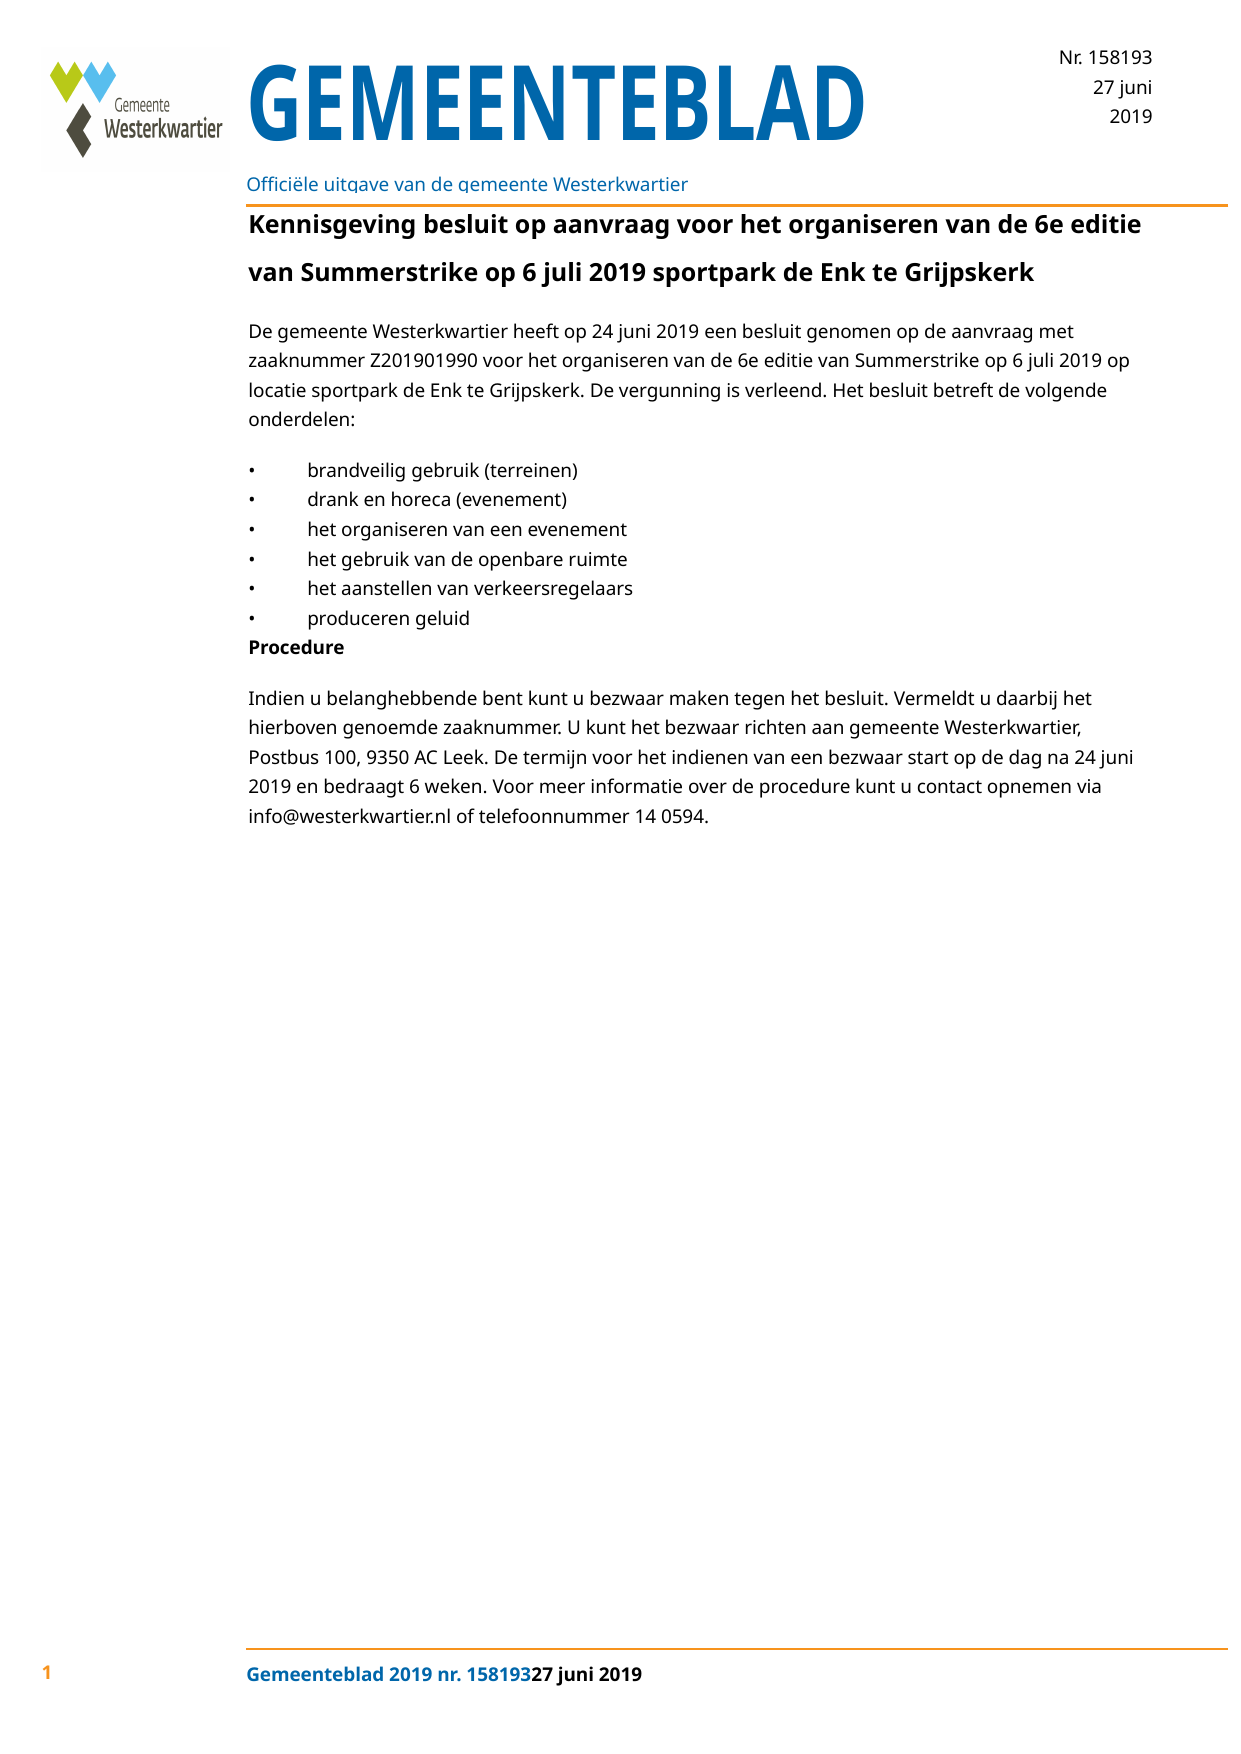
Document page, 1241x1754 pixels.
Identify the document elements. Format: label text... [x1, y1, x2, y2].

list drank en horeca (evenement) [248, 487, 1152, 512]
text Kennisgeving besluit op aanvraag voor het organiseren van de 6e editie van Summerstrike op 6 juli 2019 sportpark de Enk te Grijpskerk [248, 207, 1152, 288]
text Procedure [248, 634, 1152, 660]
text De gemeente Westerkwartier heeft op 24 juni 2019 een besluit genomen op de aanvraag met zaaknummer Z201901990 voor het organiseren van de 6e editie van Summerstrike op 6 juli 2019 op locatie sportpark de Enk te Grijpskerk. De vergunning is verleend. Het besluit betreft de volgende onderdelen: [248, 318, 1152, 432]
list het gebruik van de openbare ruimte [248, 546, 1152, 572]
list het aanstellen van verkeersregelaars [248, 575, 1152, 601]
list brandveilig gebruik (terreinen) [248, 457, 1152, 483]
list produceren geluid [248, 605, 1152, 631]
picture [41, 47, 231, 172]
list het organiseren van een evenement [248, 516, 1152, 542]
text Indien u belanghebbende bent kunt u bezwaar maken tegen het besluit. Vermeldt u daarbij het hierboven genoemde zaaknummer. U kunt het bezwaar richten aan gemeente Westerkwartier, Postbus 100, 9350 AC Leek. De termijn voor het indienen van een bezwaar start op de dag na 24 juni 2019 en bedraagt 6 weken. Voor meer informatie over de procedure kunt u contact opnemen via info@westerkwartier.nl of telefoonnummer 14 0594. [248, 685, 1152, 829]
